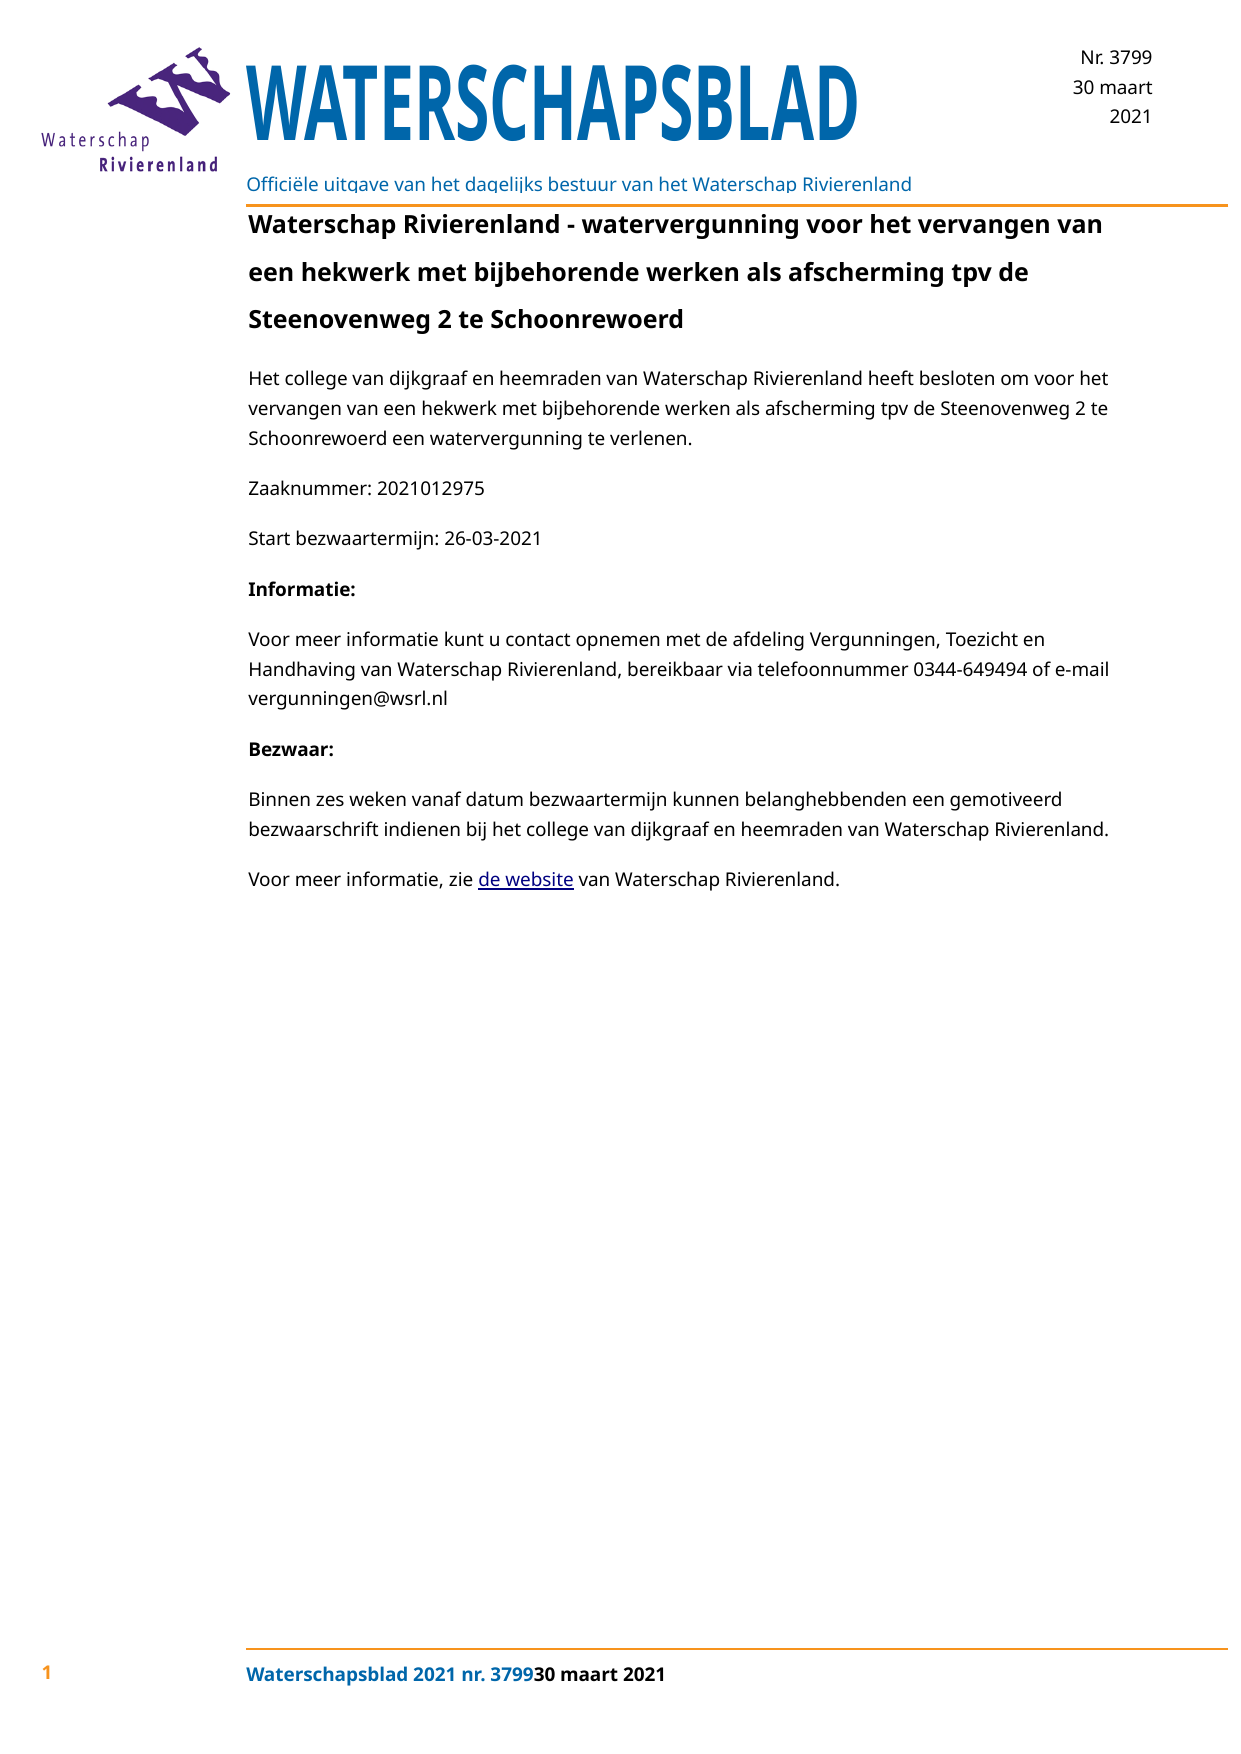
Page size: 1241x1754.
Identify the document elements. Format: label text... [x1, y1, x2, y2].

text Informatie: [248, 576, 1152, 602]
text Waterschap Rivierenland - watervergunning voor het vervangen van een hekwerk met bijbehorende werken als afscherming tpv de Steenovenweg 2 te Schoonrewoerd [248, 207, 1152, 336]
text Start bezwaartermijn: 26-03-2021 [248, 526, 1152, 551]
text Bezwaar: [248, 736, 1152, 762]
picture [41, 47, 231, 172]
text Het college van dijkgraaf en heemraden van Waterschap Rivierenland heeft besloten om voor het vervangen van een hekwerk met bijbehorende werken als afscherming tpv de Steenovenweg 2 te Schoonrewoerd een watervergunning te verlenen. [248, 366, 1152, 450]
text Binnen zes weken vanaf datum bezwaartermijn kunnen belanghebbenden een gemotiveerd bezwaarschrift indienen bij het college van dijkgraaf en heemraden van Waterschap Rivierenland. [248, 786, 1152, 842]
text Voor meer informatie, zie de website van Waterschap Rivierenland. [248, 866, 1152, 892]
text Zaaknummer: 2021012975 [248, 475, 1152, 501]
text Voor meer informatie kunt u contact opnemen met de afdeling Vergunningen, Toezicht en Handhaving van Waterschap Rivierenland, bereikbaar via telefoonnummer 0344-649494 of e-mail vergunningen@wsrl.nl [248, 626, 1152, 711]
